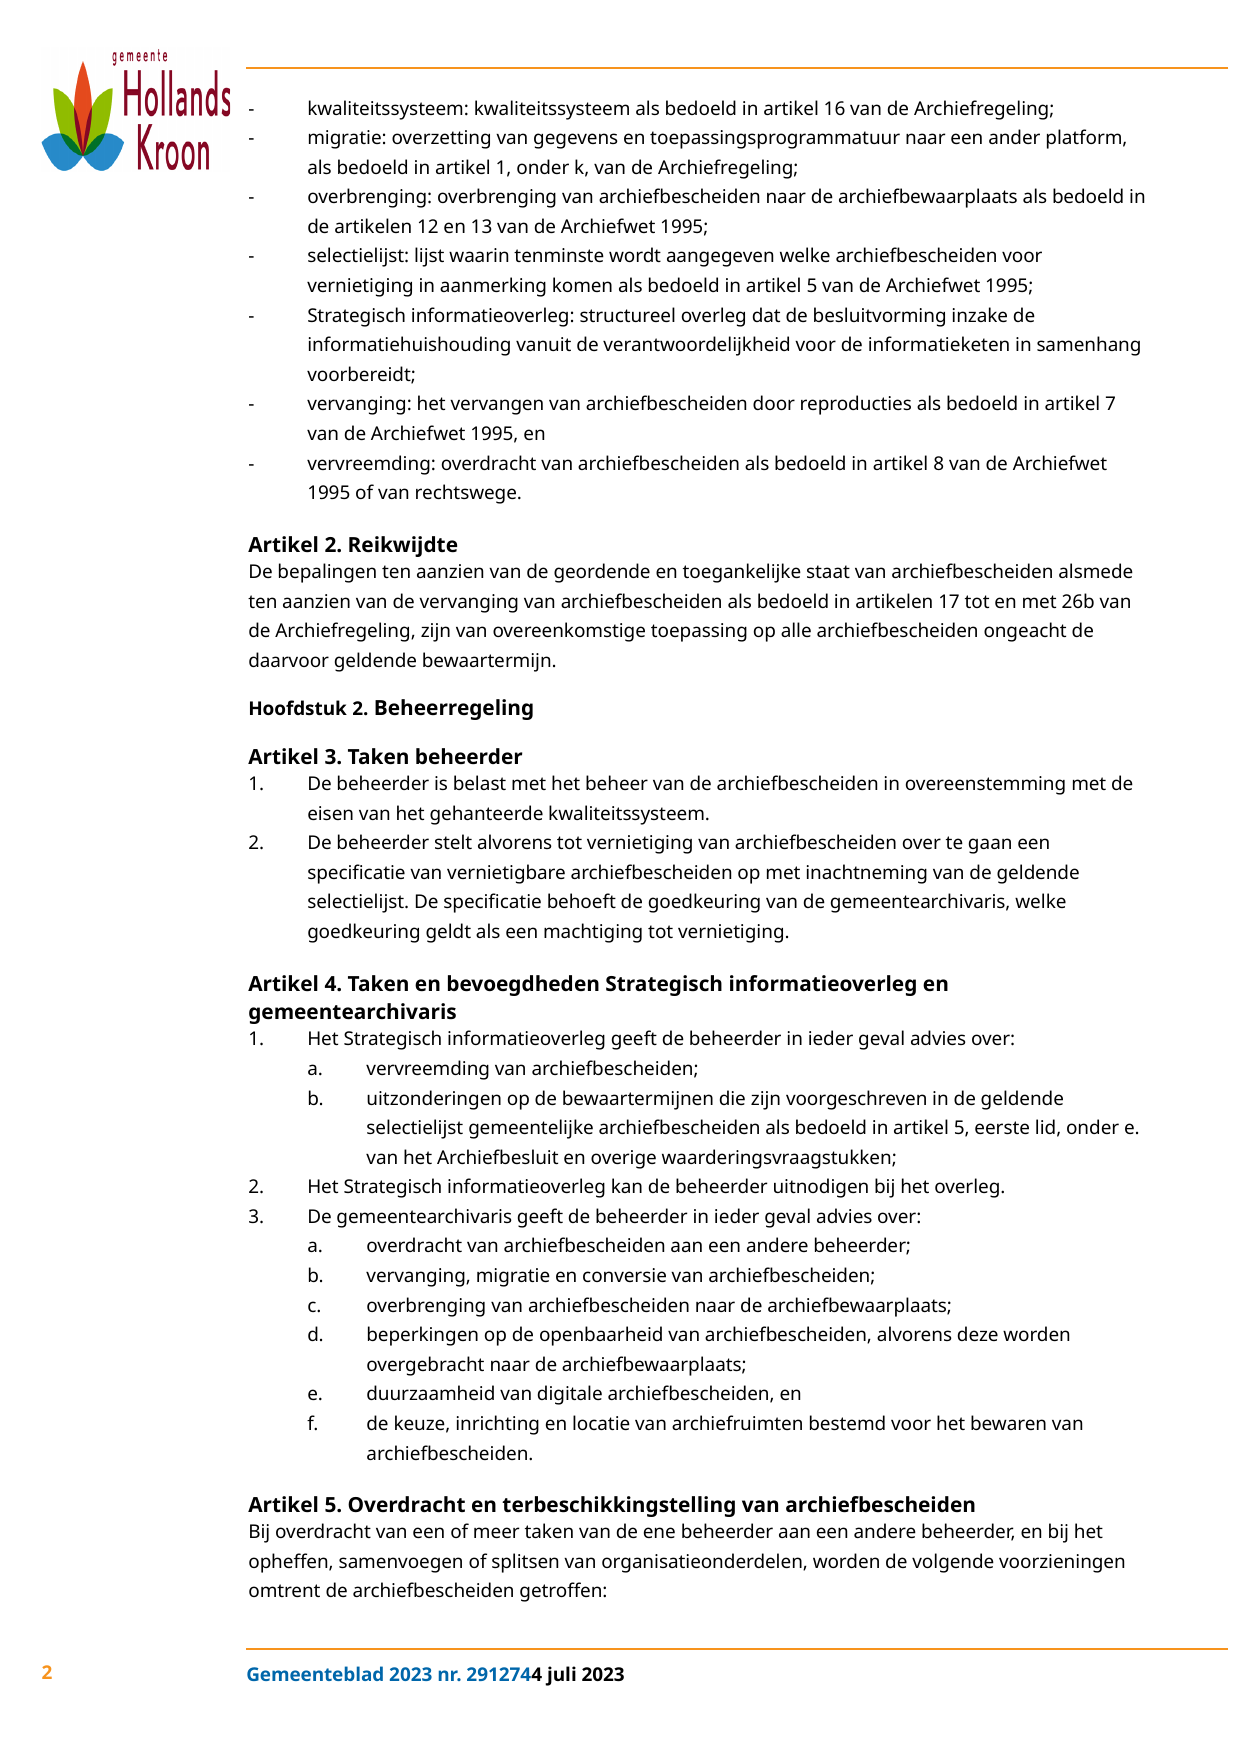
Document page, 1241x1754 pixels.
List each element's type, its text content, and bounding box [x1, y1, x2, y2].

list De gemeentearchivaris geeft de beheerder in ieder geval advies over: [248, 1203, 1152, 1229]
list De beheerder is belast met het beheer van de archiefbescheiden in overeenstemming met de eisen van het gehanteerde kwaliteitssysteem. [248, 770, 1152, 826]
list Strategisch informatieoverleg: structureel overleg dat de besluitvorming inzake de informatiehuishouding vanuit de verantwoordelijkheid voor de informatieketen in samenhang voorbereidt; [248, 302, 1152, 387]
list overbrenging van archiefbescheiden naar de archiefbewaarplaats; [307, 1292, 1152, 1317]
text Artikel 3. Taken beheerder [248, 742, 1152, 770]
list migratie: overzetting van gegevens en toepassingsprogrammatuur naar een ander platform, als bedoeld in artikel 1, onder k, van de Archiefregeling; [248, 124, 1152, 180]
list overbrenging: overbrenging van archiefbescheiden naar de archiefbewaarplaats als bedoeld in de artikelen 12 en 13 van de Archiefwet 1995; [248, 183, 1152, 239]
list vervanging: het vervangen van archiefbescheiden door reproducties als bedoeld in artikel 7 van de Archiefwet 1995, en [248, 391, 1152, 446]
list kwaliteitssysteem: kwaliteitssysteem als bedoeld in artikel 16 van de Archiefregeling; [248, 95, 1152, 121]
list uitzonderingen op de bewaartermijnen die zijn voorgeschreven in de geldende selectielijst gemeentelijke archiefbescheiden als bedoeld in artikel 5, eerste lid, onder e. van het Archiefbesluit en overige waarderingsvraagstukken; [307, 1085, 1152, 1169]
list vervanging, migratie en conversie van archiefbescheiden; [307, 1262, 1152, 1288]
text De bepalingen ten aanzien van de geordende en toegankelijke staat van archiefbescheiden alsmede ten aanzien van de vervanging van archiefbescheiden als bedoeld in artikelen 17 tot en met 26b van de Archiefregeling, zijn van overeenkomstige toepassing op alle archiefbescheiden ongeacht de daarvoor geldende bewaartermijn. [248, 558, 1152, 673]
list beperkingen op de openbaarheid van archiefbescheiden, alvorens deze worden overgebracht naar de archiefbewaarplaats; [307, 1321, 1152, 1377]
text Hoofdstuk 2. Beheerregeling [248, 693, 1152, 721]
text Artikel 4. Taken en bevoegdheden Strategisch informatieoverleg en gemeentearchivaris [248, 969, 1152, 1026]
list vervreemding: overdracht van archiefbescheiden als bedoeld in artikel 8 van de Archiefwet 1995 of van rechtswege. [248, 450, 1152, 505]
text Bij overdracht van een of meer taken van de ene beheerder aan een andere beheerder, en bij het opheffen, samenvoegen of splitsen van organisatieonderdelen, worden de volgende voorzieningen omtrent de archiefbescheiden getroffen: [248, 1518, 1152, 1603]
list Het Strategisch informatieoverleg geeft de beheerder in ieder geval advies over: [248, 1026, 1152, 1051]
list Het Strategisch informatieoverleg kan de beheerder uitnodigen bij het overleg. [248, 1173, 1152, 1199]
list duurzaamheid van digitale archiefbescheiden, en [307, 1381, 1152, 1406]
list overdracht van archiefbescheiden aan een andere beheerder; [307, 1233, 1152, 1258]
picture [41, 47, 231, 172]
list De beheerder stelt alvorens tot vernietiging van archiefbescheiden over te gaan een specificatie van vernietigbare archiefbescheiden op met inachtneming van de geldende selectielijst. De specificatie behoeft de goedkeuring van de gemeentearchivaris, welke goedkeuring geldt als een machtiging tot vernietiging. [248, 829, 1152, 944]
list selectielijst: lijst waarin tenminste wordt aangegeven welke archiefbescheiden voor vernietiging in aanmerking komen als bedoeld in artikel 5 van de Archiefwet 1995; [248, 243, 1152, 298]
list de keuze, inrichting en locatie van archiefruimten bestemd voor het bewaren van archiefbescheiden. [307, 1410, 1152, 1465]
text Artikel 2. Reikwijdte [248, 530, 1152, 558]
list vervreemding van archiefbescheiden; [307, 1055, 1152, 1081]
text Artikel 5. Overdracht en terbeschikkingstelling van archiefbescheiden [248, 1490, 1152, 1518]
